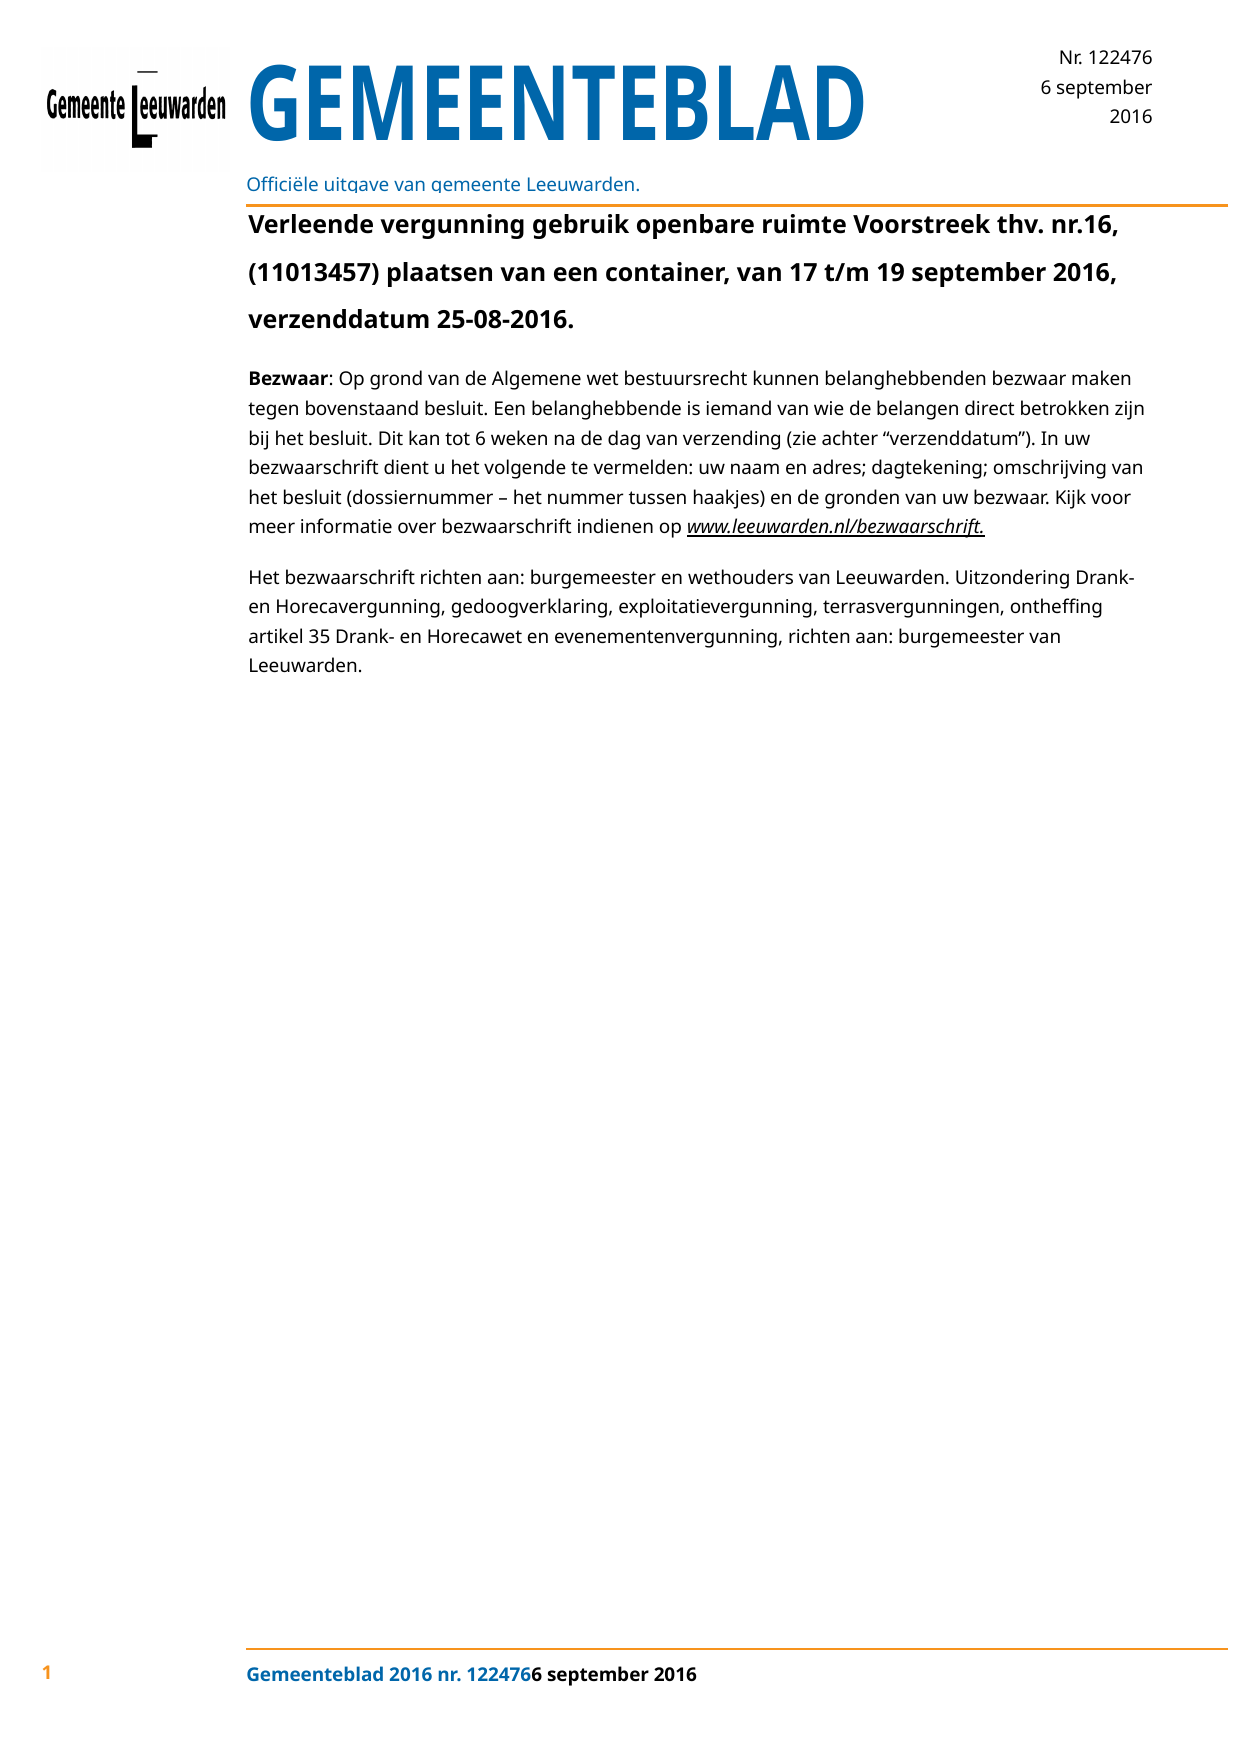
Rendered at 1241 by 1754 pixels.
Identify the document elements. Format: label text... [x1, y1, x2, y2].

text Het bezwaarschrift richten aan: burgemeester en wethouders van Leeuwarden. Uitzondering Drank- en Horecavergunning, gedoogverklaring, exploitatievergunning, terrasvergunningen, ontheffing artikel 35 Drank- en Horecawet en evenementenvergunning, richten aan: burgemeester van Leeuwarden. [248, 564, 1152, 678]
text Bezwaar: Op grond van de Algemene wet bestuursrecht kunnen belanghebbenden bezwaar maken tegen bovenstaand besluit. Een belanghebbende is iemand van wie de belangen direct betrokken zijn bij het besluit. Dit kan tot 6 weken na de dag van verzending (zie achter “verzenddatum”). In uw bezwaarschrift dient u het volgende te vermelden: uw naam en adres; dagtekening; omschrijving van het besluit (dossiernummer – het nummer tussen haakjes) en de gronden van uw bezwaar. Kijk voor meer informatie over bezwaarschrift indienen op www.leeuwarden.nl/bezwaarschrift. [248, 366, 1152, 539]
text Verleende vergunning gebruik openbare ruimte Voorstreek thv. nr.16, (11013457) plaatsen van een container, van 17 t/m 19 september 2016, verzenddatum 25-08-2016. [248, 207, 1152, 336]
picture [41, 47, 231, 172]
